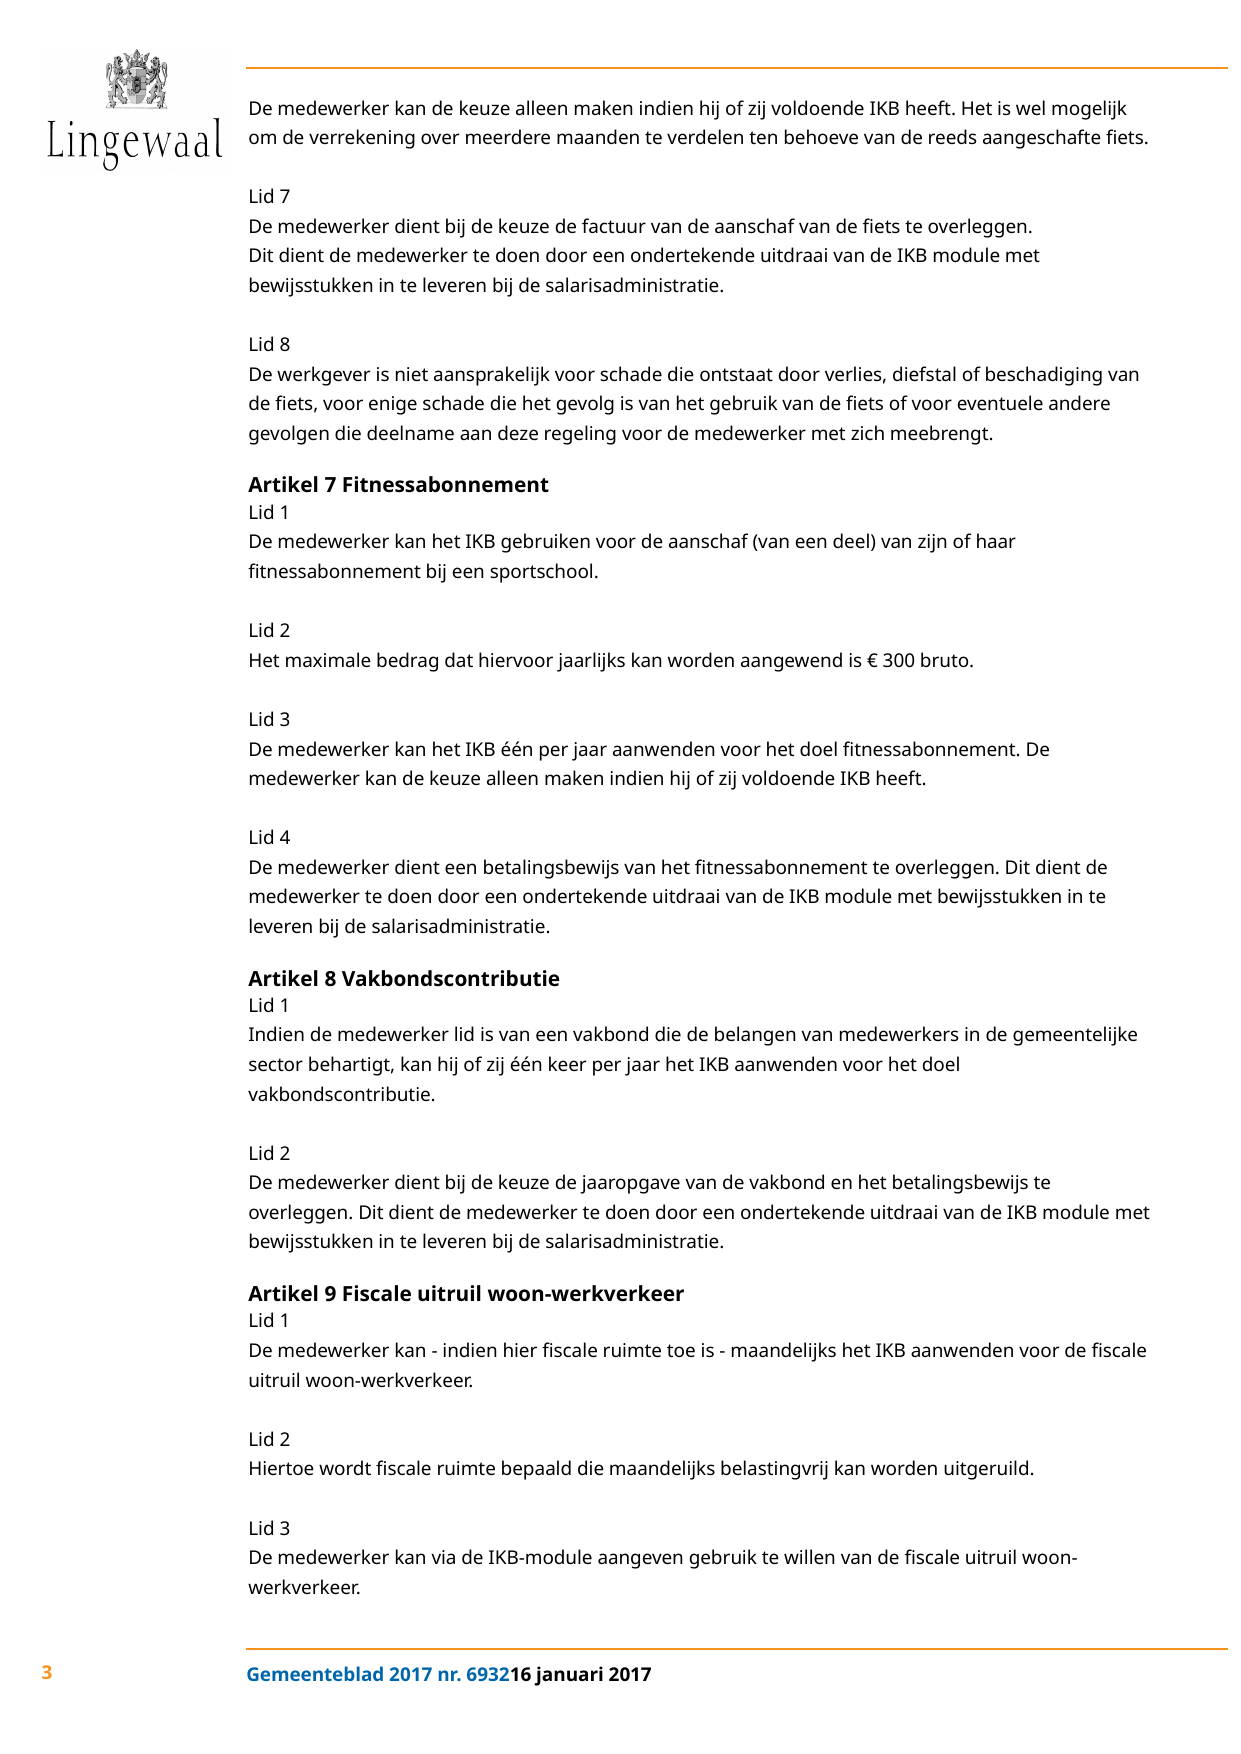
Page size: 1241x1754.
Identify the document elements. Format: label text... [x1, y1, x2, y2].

text Hiertoe wordt fiscale ruimte bepaald die maandelijks belastingvrij kan worden uitgeruild. [248, 1456, 1152, 1481]
text Artikel 9 Fiscale uitruil woon-werkverkeer [248, 1279, 1152, 1308]
text Lid 1 [248, 992, 1152, 1018]
text Lid 1 [248, 1308, 1152, 1333]
text De medewerker dient bij de keuze de factuur van de aanschaf van de fiets te overleggen. [248, 213, 1152, 239]
text Lid 4 [248, 824, 1152, 850]
text Lid 8 [248, 331, 1152, 357]
text Indien de medewerker lid is van een vakbond die de belangen van medewerkers in de gemeentelijke sector behartigt, kan hij of zij één keer per jaar het IKB aanwenden voor het doel vakbondscontributie. [248, 1022, 1152, 1107]
text Artikel 7 Fitnessabonnement [248, 471, 1152, 499]
text Lid 3 [248, 1515, 1152, 1540]
text De medewerker kan het IKB één per jaar aanwenden voor het doel fitnessabonnement. De medewerker kan de keuze alleen maken indien hij of zij voldoende IKB heeft. [248, 736, 1152, 791]
text De medewerker dient bij de keuze de jaaropgave van de vakbond en het betalingsbewijs te overleggen. Dit dient de medewerker te doen door een ondertekende uitdraai van de IKB module met bewijsstukken in te leveren bij de salarisadministratie. [248, 1169, 1152, 1254]
text Lid 7 [248, 183, 1152, 209]
text De medewerker kan via de IKB-module aangeven gebruik te willen van de fiscale uitruil woon-werkverkeer. [248, 1544, 1152, 1599]
text Lid 2 [248, 1426, 1152, 1452]
text De medewerker dient een betalingsbewijs van het fitnessabonnement te overleggen. Dit dient de medewerker te doen door een ondertekende uitdraai van de IKB module met bewijsstukken in te leveren bij de salarisadministratie. [248, 854, 1152, 939]
text Lid 3 [248, 706, 1152, 732]
text Lid 2 [248, 1140, 1152, 1166]
text Lid 2 [248, 617, 1152, 643]
text Lid 1 [248, 499, 1152, 525]
picture [41, 47, 231, 172]
text De medewerker kan de keuze alleen maken indien hij of zij voldoende IKB heeft. Het is wel mogelijk om de verrekening over meerdere maanden te verdelen ten behoeve van de reeds aangeschafte fiets. [248, 95, 1152, 150]
text De werkgever is niet aansprakelijk voor schade die ontstaat door verlies, diefstal of beschadiging van de fiets, voor enige schade die het gevolg is van het gebruik van de fiets of voor eventuele andere gevolgen die deelname aan deze regeling voor de medewerker met zich meebrengt. [248, 361, 1152, 446]
text De medewerker kan het IKB gebruiken voor de aanschaf (van een deel) van zijn of haar fitnessabonnement bij een sportschool. [248, 529, 1152, 584]
text Artikel 8 Vakbondscontributie [248, 964, 1152, 992]
text Dit dient de medewerker te doen door een ondertekende uitdraai van de IKB module met bewijsstukken in te leveren bij de salarisadministratie. [248, 243, 1152, 298]
text Het maximale bedrag dat hiervoor jaarlijks kan worden aangewend is € 300 bruto. [248, 647, 1152, 673]
text De medewerker kan - indien hier fiscale ruimte toe is - maandelijks het IKB aanwenden voor de fiscale uitruil woon-werkverkeer. [248, 1337, 1152, 1392]
